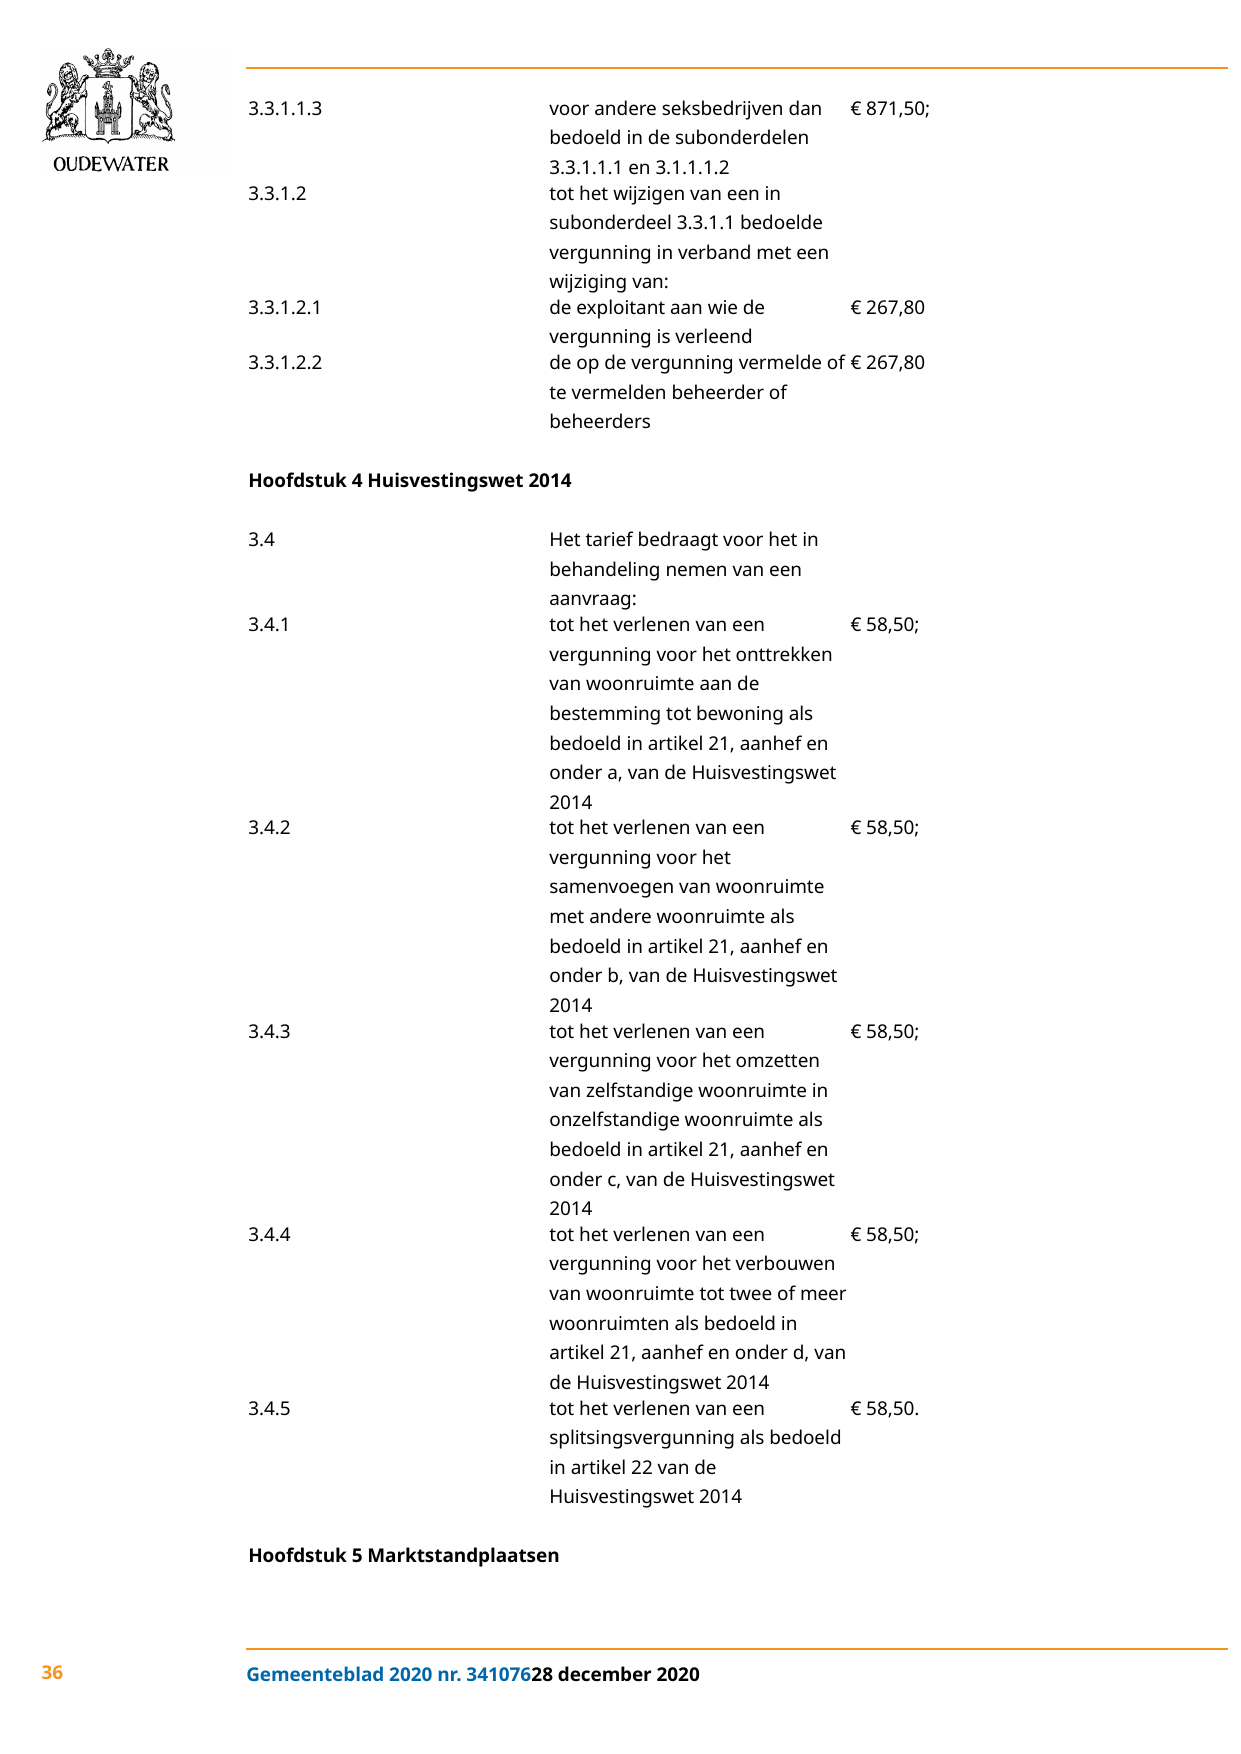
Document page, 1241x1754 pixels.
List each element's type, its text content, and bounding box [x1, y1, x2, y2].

table_cell 3.3.1.2.1 [248, 294, 549, 349]
table_header [850, 526, 1152, 611]
table_cell € 58,50. [850, 1395, 1152, 1509]
table_cell 3.4.2 [248, 815, 549, 1018]
table_cell € 58,50; [850, 815, 1152, 1018]
table_cell € 58,50; [850, 1018, 1152, 1221]
table_cell 3.4.5 [248, 1395, 549, 1509]
table_cell 3.3.1.1.3 [248, 95, 549, 180]
table_cell tot het wijzigen van een in subonderdeel 3.3.1.1 bedoelde vergunning in verband met een wijziging van: [549, 180, 850, 294]
table_cell 3.3.1.2 [248, 180, 549, 294]
table_cell de exploitant aan wie de vergunning is verleend [549, 294, 850, 349]
table_cell tot het verlenen van een vergunning voor het verbouwen van woonruimte tot twee of meer woonruimten als bedoeld in artikel 21, aanhef en onder d, van de Huisvestingswet 2014 [549, 1221, 850, 1395]
table_cell tot het verlenen van een splitsingsvergunning als bedoeld in artikel 22 van de Huisvestingswet 2014 [549, 1395, 850, 1509]
table_header Het tarief bedraagt voor het in behandeling nemen van een aanvraag: [549, 526, 850, 611]
table_header 3.4 [248, 526, 549, 611]
table_cell voor andere seksbedrijven dan bedoeld in de subonderdelen 3.3.1.1.1 en 3.1.1.1.2 [549, 95, 850, 180]
table_cell € 267,80 [850, 294, 1152, 349]
table_cell € 58,50; [850, 611, 1152, 814]
table_cell 3.4.4 [248, 1221, 549, 1395]
table_cell € 871,50; [850, 95, 1152, 180]
table_cell € 267,80 [850, 350, 1152, 434]
table_cell tot het verlenen van een vergunning voor het omzetten van zelfstandige woonruimte in onzelfstandige woonruimte als bedoeld in artikel 21, aanhef en onder c, van de Huisvestingswet 2014 [549, 1018, 850, 1221]
table_cell 3.4.1 [248, 611, 549, 814]
table_cell 3.4.3 [248, 1018, 549, 1221]
table_cell 3.3.1.2.2 [248, 350, 549, 434]
table_cell € 58,50; [850, 1221, 1152, 1395]
table_cell [850, 180, 1152, 294]
table_cell tot het verlenen van een vergunning voor het samenvoegen van woonruimte met andere woonruimte als bedoeld in artikel 21, aanhef en onder b, van de Huisvestingswet 2014 [549, 815, 850, 1018]
text Hoofdstuk 4 Huisvestingswet 2014 [248, 467, 1152, 493]
text Hoofdstuk 5 Marktstandplaatsen [248, 1542, 1152, 1568]
table_cell de op de vergunning vermelde of te vermelden beheerder of beheerders [549, 350, 850, 434]
picture [41, 47, 231, 172]
table_cell tot het verlenen van een vergunning voor het onttrekken van woonruimte aan de bestemming tot bewoning als bedoeld in artikel 21, aanhef en onder a, van de Huisvestingswet 2014 [549, 611, 850, 814]
